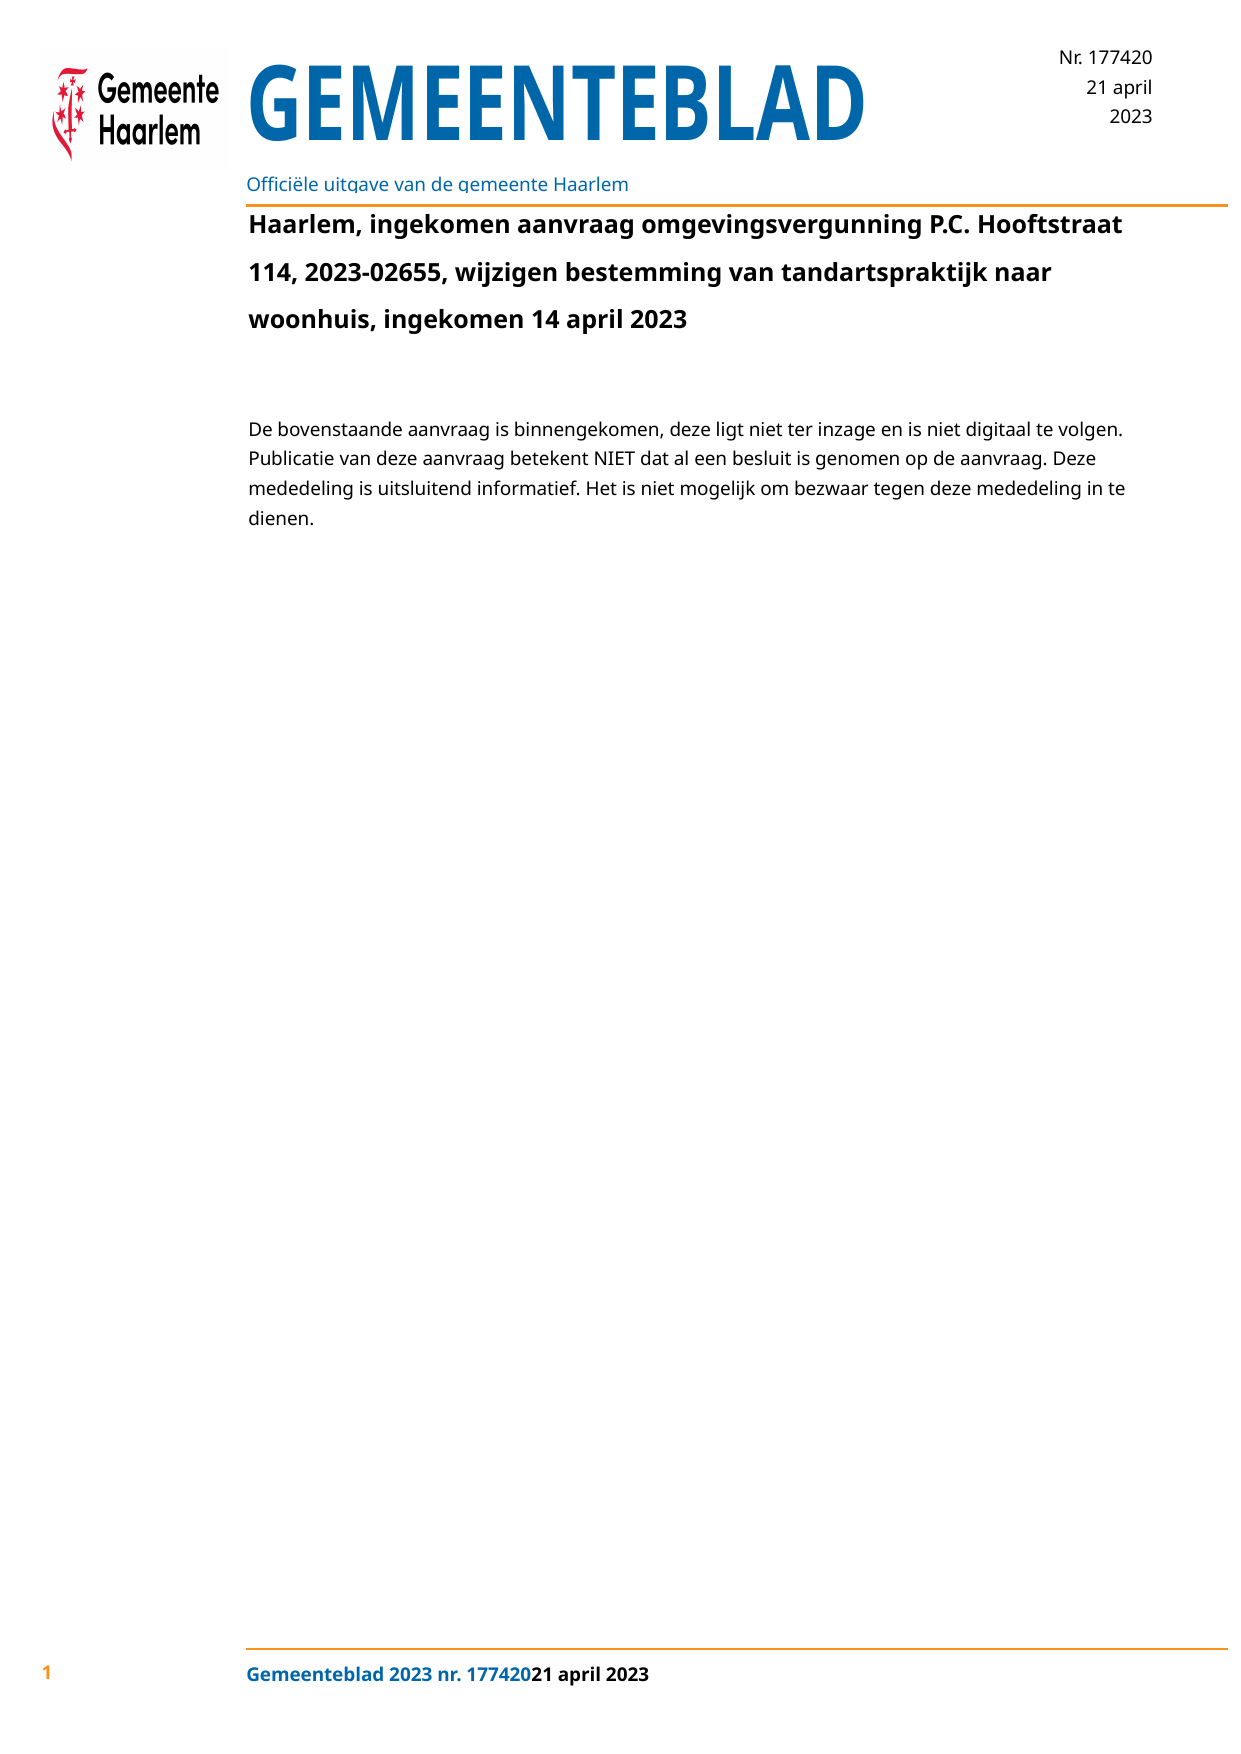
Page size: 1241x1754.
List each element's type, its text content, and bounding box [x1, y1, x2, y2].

text Haarlem, ingekomen aanvraag omgevingsvergunning P.C. Hooftstraat 114, 2023-02655, wijzigen bestemming van tandartspraktijk naar woonhuis, ingekomen 14 april 2023 [248, 207, 1152, 336]
text De bovenstaande aanvraag is binnengekomen, deze ligt niet ter inzage en is niet digitaal te volgen. Publicatie van deze aanvraag betekent NIET dat al een besluit is genomen op de aanvraag. Deze mededeling is uitsluitend informatief. Het is niet mogelijk om bezwaar tegen deze mededeling in te dienen. [248, 416, 1152, 530]
picture [41, 47, 231, 172]
